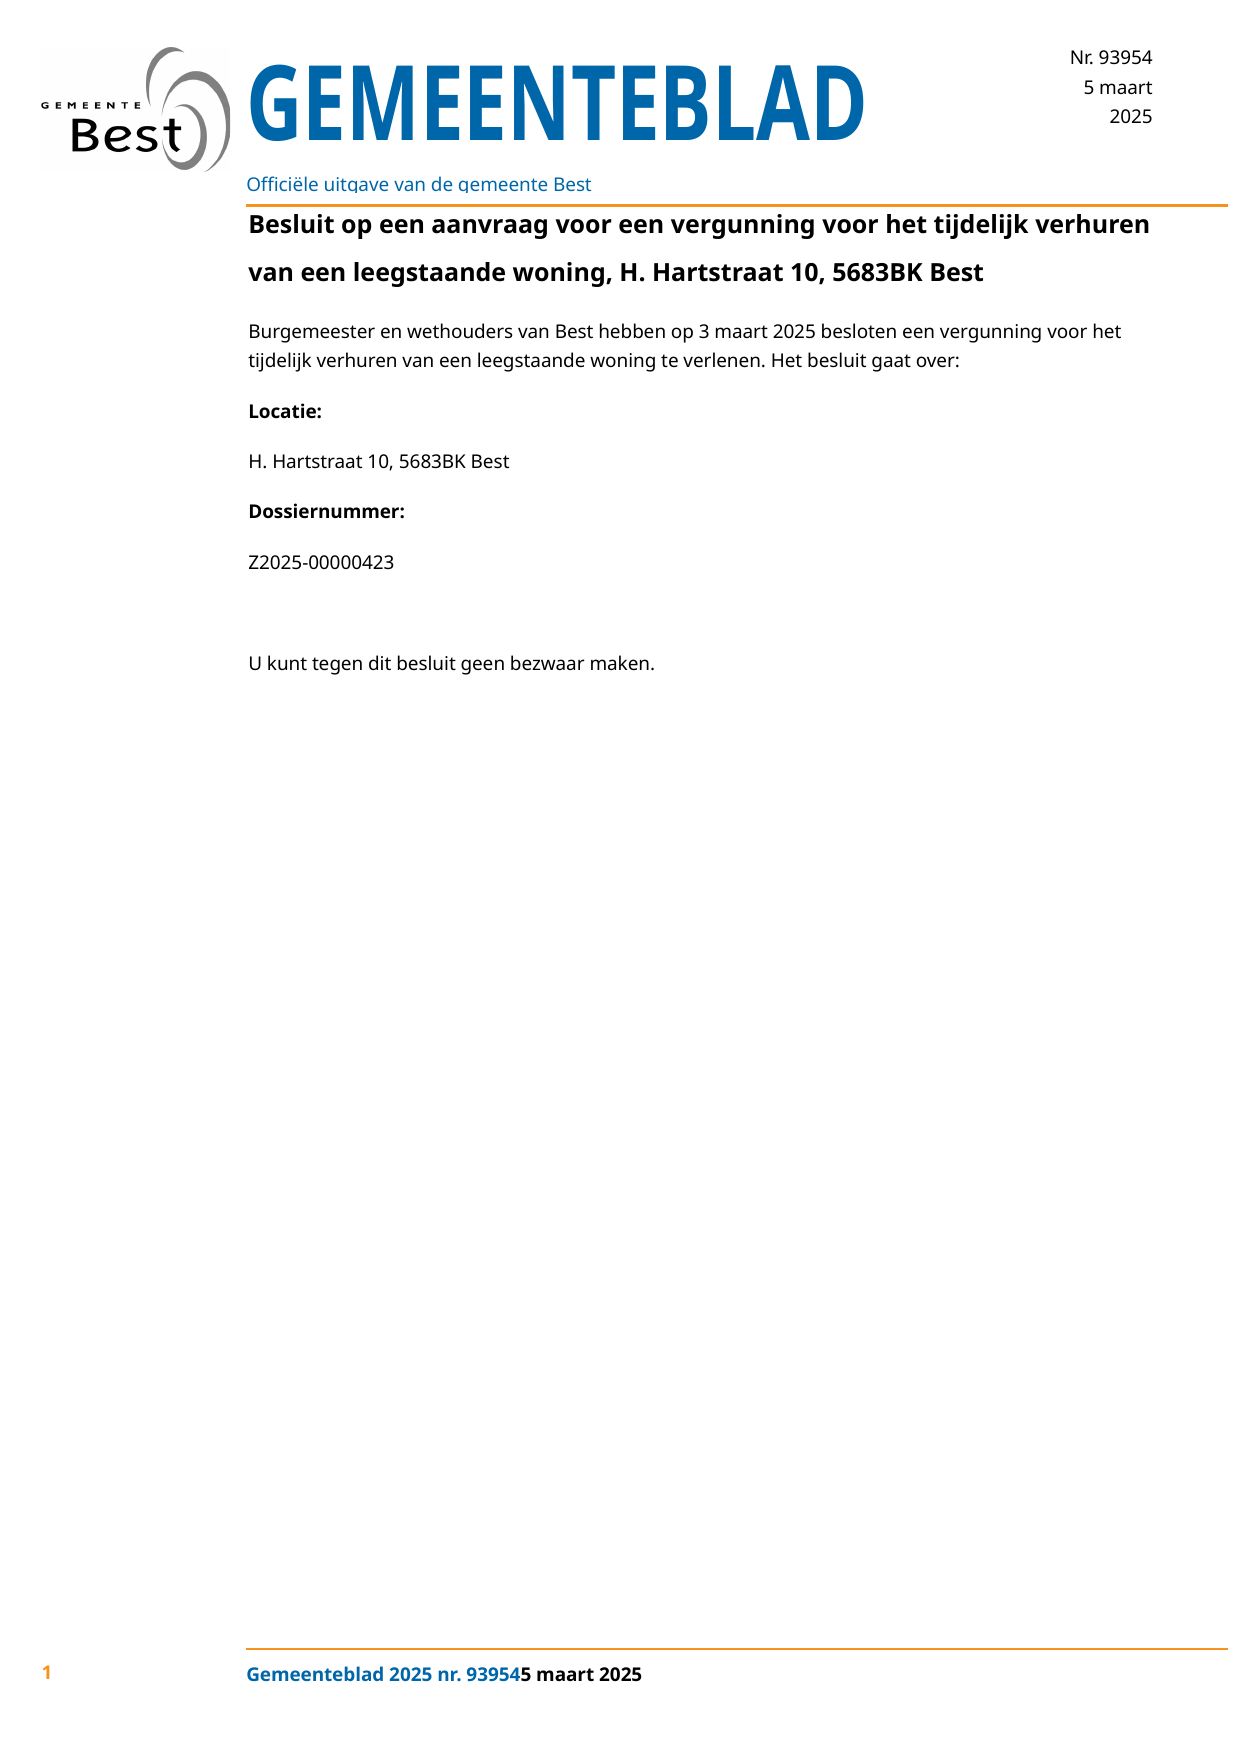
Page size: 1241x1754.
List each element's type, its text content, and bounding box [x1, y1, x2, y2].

text Besluit op een aanvraag voor een vergunning voor het tijdelijk verhuren van een leegstaande woning, H. Hartstraat 10, 5683BK Best [248, 207, 1152, 288]
picture [41, 47, 231, 172]
text Z2025-00000423 [248, 549, 1152, 575]
text Burgemeester en wethouders van Best hebben op 3 maart 2025 besloten een vergunning voor het tijdelijk verhuren van een leegstaande woning te verlenen. Het besluit gaat over: [248, 318, 1152, 373]
text H. Hartstraat 10, 5683BK Best [248, 448, 1152, 474]
text U kunt tegen dit besluit geen bezwaar maken. [248, 650, 1152, 676]
text Dossiernummer: [248, 499, 1152, 524]
text Locatie: [248, 398, 1152, 424]
